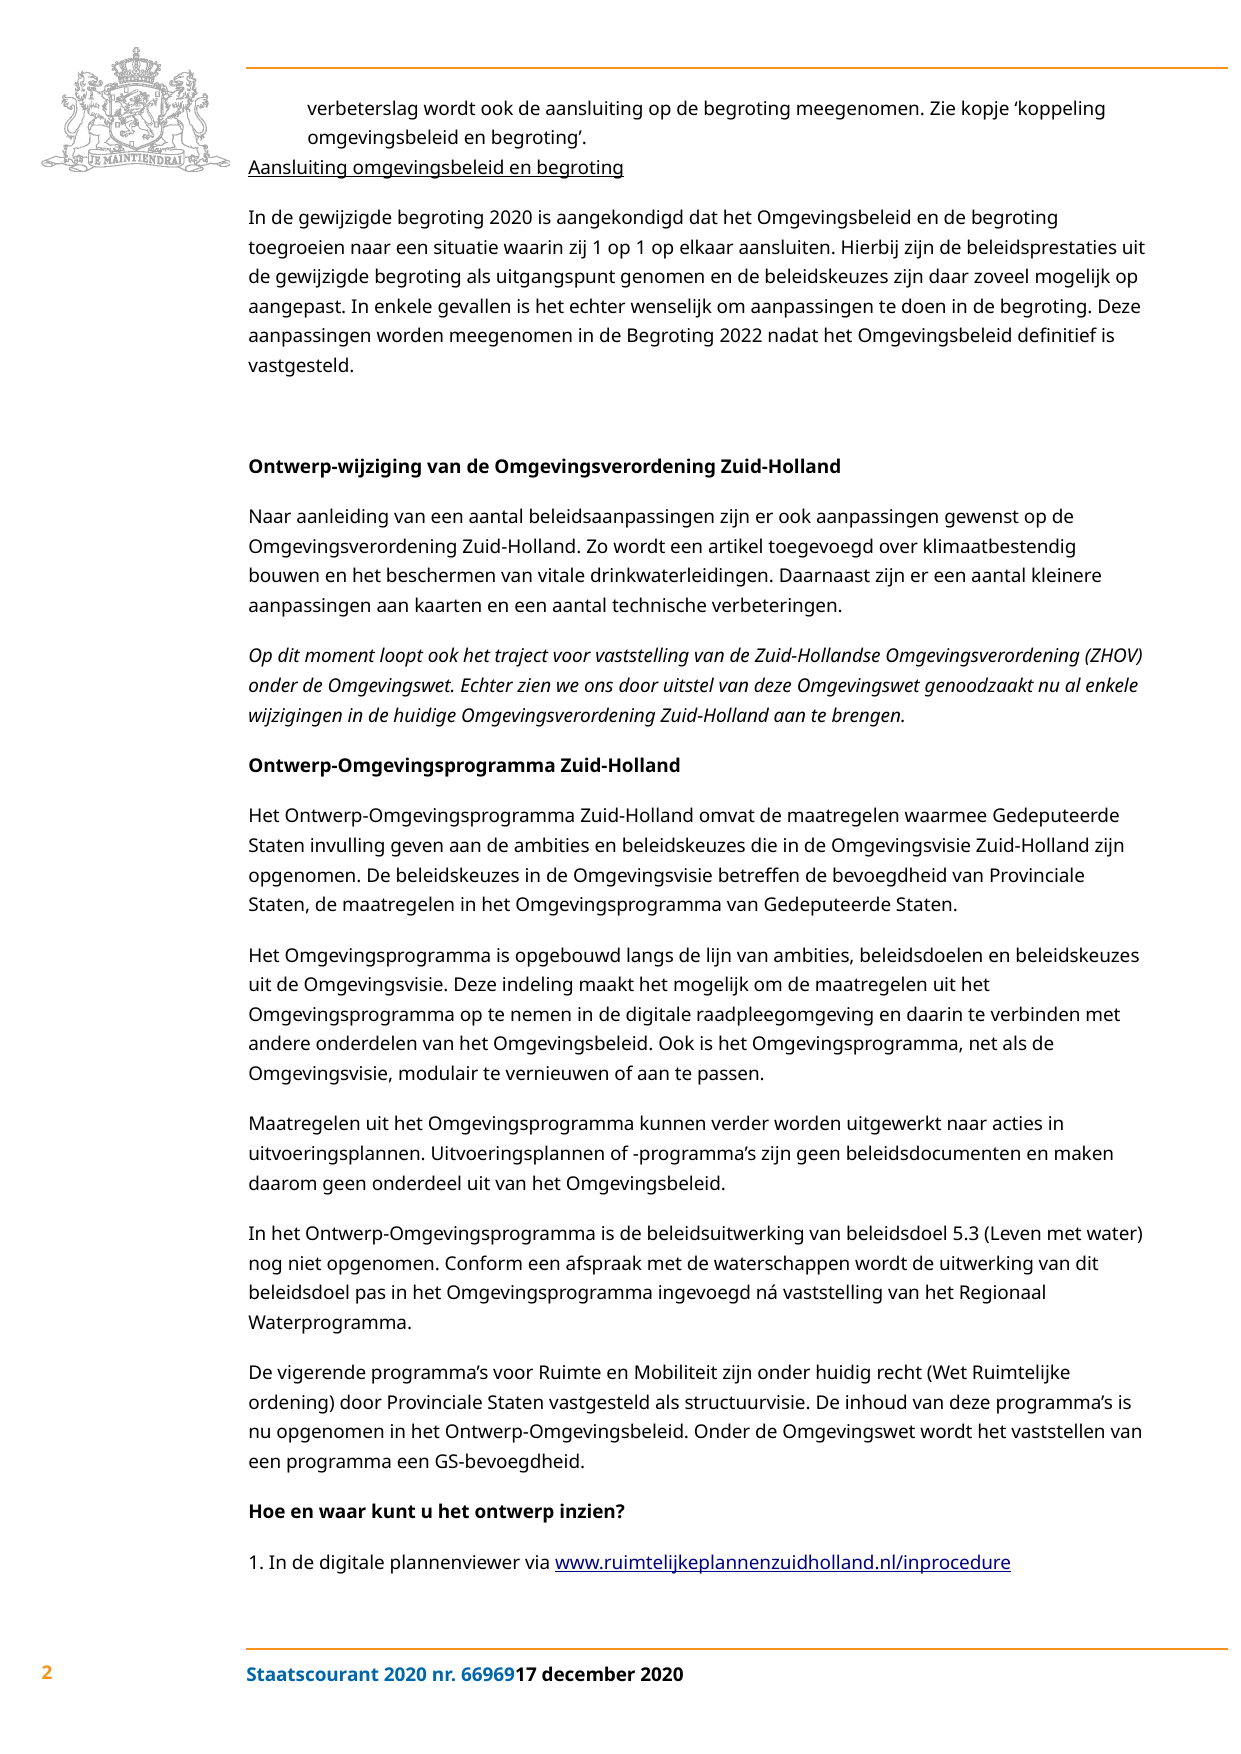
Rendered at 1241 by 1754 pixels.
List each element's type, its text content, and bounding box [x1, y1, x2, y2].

text Naar aanleiding van een aantal beleidsaanpassingen zijn er ook aanpassingen gewenst op de Omgevingsverordening Zuid-Holland. Zo wordt een artikel toegevoegd over klimaatbestendig bouwen en het beschermen van vitale drinkwaterleidingen. Daarnaast zijn er een aantal kleinere aanpassingen aan kaarten en een aantal technische verbeteringen. [248, 503, 1152, 618]
text Ontwerp-wijziging van de Omgevingsverordening Zuid-Holland [248, 453, 1152, 479]
text Aansluiting omgevingsbeleid en begroting [248, 154, 1152, 180]
text In de gewijzigde begroting 2020 is aangekondigd dat het Omgevingsbeleid en de begroting toegroeien naar een situatie waarin zij 1 op 1 op elkaar aansluiten. Hierbij zijn de beleidsprestaties uit de gewijzigde begroting als uitgangspunt genomen en de beleidskeuzes zijn daar zoveel mogelijk op aangepast. In enkele gevallen is het echter wenselijk om aanpassingen te doen in de begroting. Deze aanpassingen worden meegenomen in de Begroting 2022 nadat het Omgevingsbeleid definitief is vastgesteld. [248, 204, 1152, 378]
list verbeterslag wordt ook de aansluiting op de begroting meegenomen. Zie kopje ‘koppeling omgevingsbeleid en begroting’. [248, 95, 1152, 150]
text 1. In de digitale plannenviewer via www.ruimtelijkeplannenzuidholland.nl/inprocedure [248, 1549, 1152, 1575]
text Hoe en waar kunt u het ontwerp inzien? [248, 1498, 1152, 1524]
text Het Omgevingsprogramma is opgebouwd langs de lijn van ambities, beleidsdoelen en beleidskeuzes uit de Omgevingsvisie. Deze indeling maakt het mogelijk om de maatregelen uit het Omgevingsprogramma op te nemen in de digitale raadpleegomgeving en daarin te verbinden met andere onderdelen van het Omgevingsbeleid. Ook is het Omgevingsprogramma, net als de Omgevingsvisie, modulair te vernieuwen of aan te passen. [248, 942, 1152, 1086]
text In het Ontwerp-Omgevingsprogramma is de beleidsuitwerking van beleidsdoel 5.3 (Leven met water) nog niet opgenomen. Conform een afspraak met de waterschappen wordt de uitwerking van dit beleidsdoel pas in het Omgevingsprogramma ingevoegd ná vaststelling van het Regionaal Waterprogramma. [248, 1220, 1152, 1335]
text Op dit moment loopt ook het traject voor vaststelling van de Zuid-Hollandse Omgevingsverordening (ZHOV) onder de Omgevingswet. Echter zien we ons door uitstel van deze Omgevingswet genoodzaakt nu al enkele wijzigingen in de huidige Omgevingsverordening Zuid-Holland aan te brengen. [248, 643, 1152, 728]
text De vigerende programma’s voor Ruimte en Mobiliteit zijn onder huidig recht (Wet Ruimtelijke ordening) door Provinciale Staten vastgesteld als structuurvisie. De inhoud van deze programma’s is nu opgenomen in het Ontwerp-Omgevingsbeleid. Onder de Omgevingswet wordt het vaststellen van een programma een GS-bevoegdheid. [248, 1359, 1152, 1474]
picture [41, 47, 231, 172]
text Het Ontwerp-Omgevingsprogramma Zuid-Holland omvat de maatregelen waarmee Gedeputeerde Staten invulling geven aan de ambities en beleidskeuzes die in de Omgevingsvisie Zuid-Holland zijn opgenomen. De beleidskeuzes in de Omgevingsvisie betreffen de bevoegdheid van Provinciale Staten, de maatregelen in het Omgevingsprogramma van Gedeputeerde Staten. [248, 803, 1152, 917]
text Ontwerp-Omgevingsprogramma Zuid-Holland [248, 752, 1152, 778]
text Maatregelen uit het Omgevingsprogramma kunnen verder worden uitgewerkt naar acties in uitvoeringsplannen. Uitvoeringsplannen of -programma’s zijn geen beleidsdocumenten en maken daarom geen onderdeel uit van het Omgevingsbeleid. [248, 1111, 1152, 1196]
